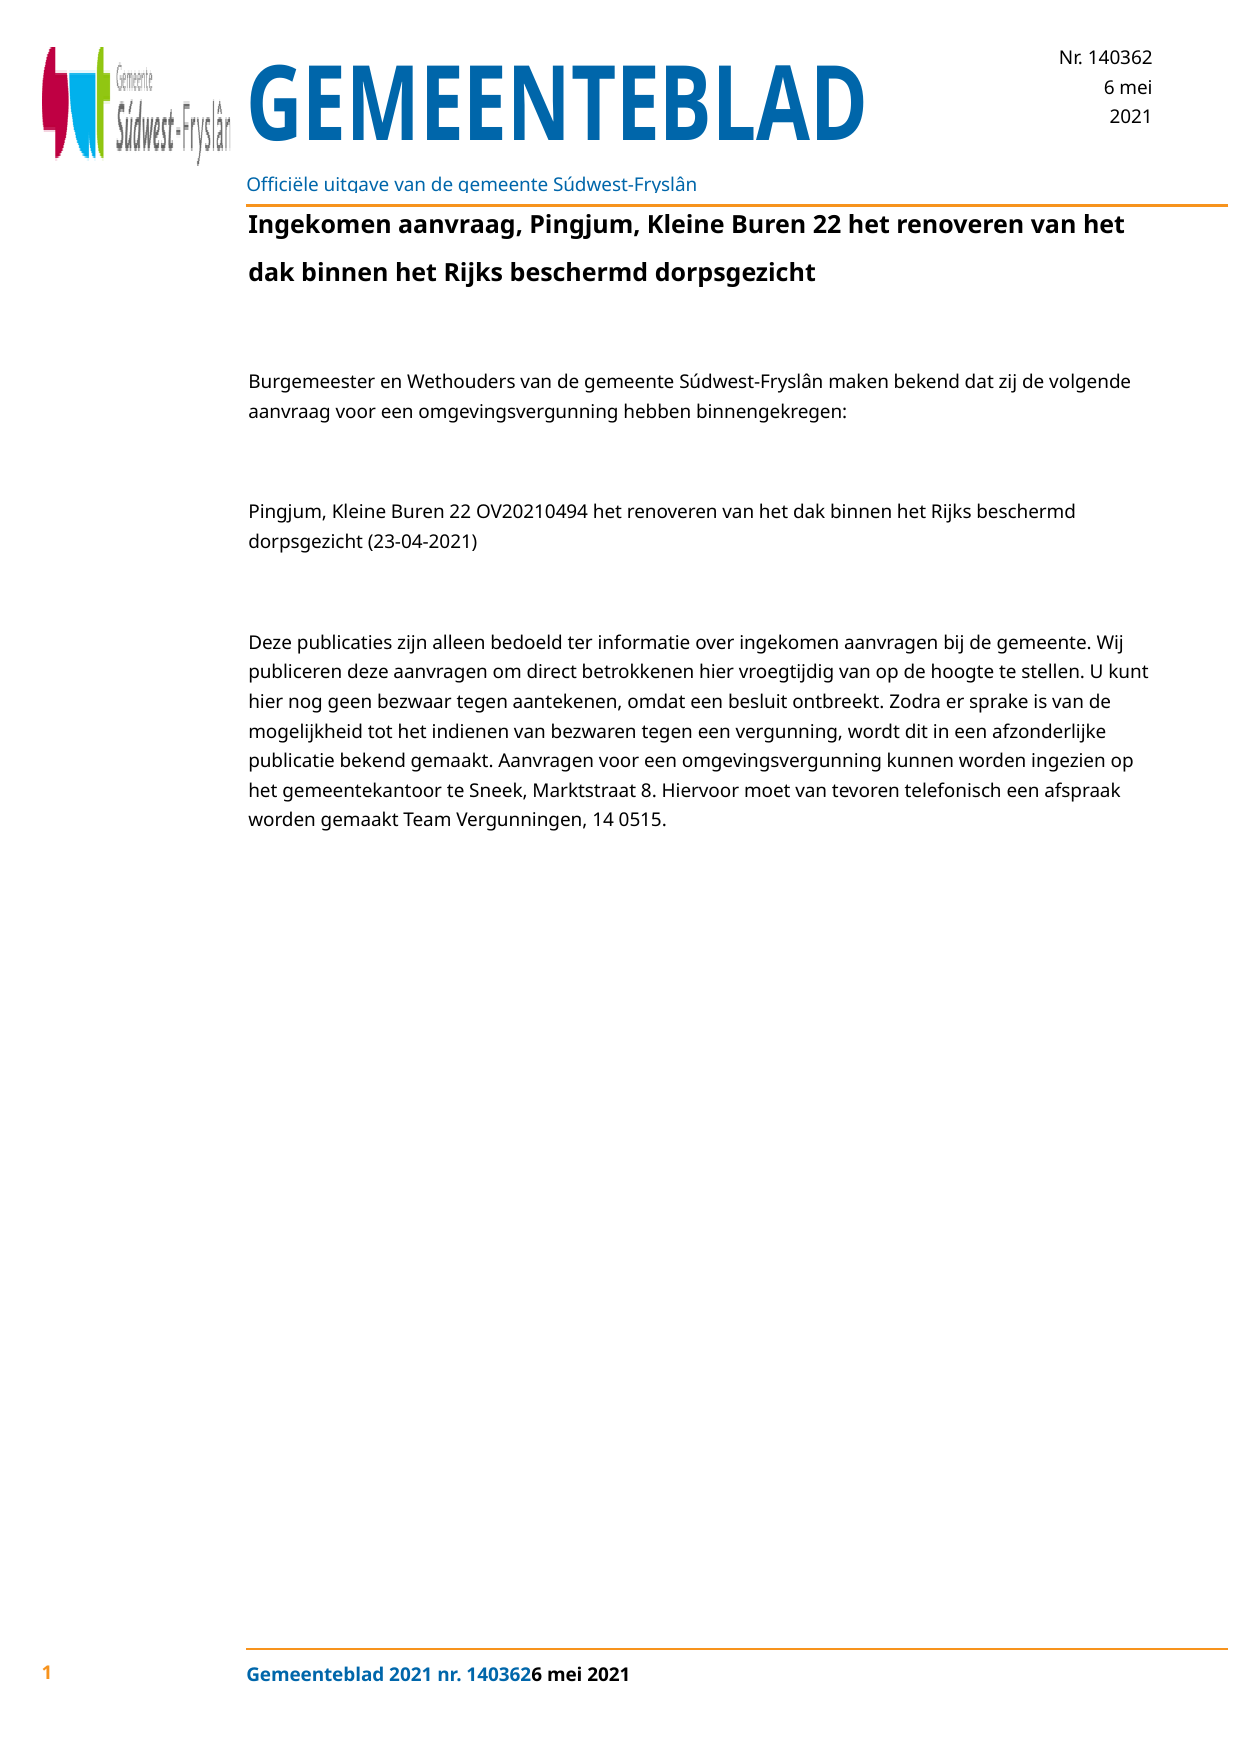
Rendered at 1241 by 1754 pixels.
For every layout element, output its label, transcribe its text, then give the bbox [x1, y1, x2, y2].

picture [41, 47, 231, 172]
text Deze publicaties zijn alleen bedoeld ter informatie over ingekomen aanvragen bij de gemeente. Wij publiceren deze aanvragen om direct betrokkenen hier vroegtijdig van op de hoogte te stellen. U kunt hier nog geen bezwaar tegen aantekenen, omdat een besluit ontbreekt. Zodra er sprake is van de mogelijkheid tot het indienen van bezwaren tegen een vergunning, wordt dit in een afzonderlijke publicatie bekend gemaakt. Aanvragen voor een omgevingsvergunning kunnen worden ingezien op het gemeentekantoor te Sneek, Marktstraat 8. Hiervoor moet van tevoren telefonisch een afspraak worden gemaakt Team Vergunningen, 14 0515. [248, 629, 1152, 832]
text Pingjum, Kleine Buren 22 OV20210494 het renoveren van het dak binnen het Rijks beschermd dorpsgezicht (23-04-2021) [248, 499, 1152, 554]
text Burgemeester en Wethouders van de gemeente Súdwest-Fryslân maken bekend dat zij de volgende aanvraag voor een omgevingsvergunning hebben binnengekregen: [248, 368, 1152, 424]
text Ingekomen aanvraag, Pingjum, Kleine Buren 22 het renoveren van het dak binnen het Rijks beschermd dorpsgezicht [248, 207, 1152, 288]
